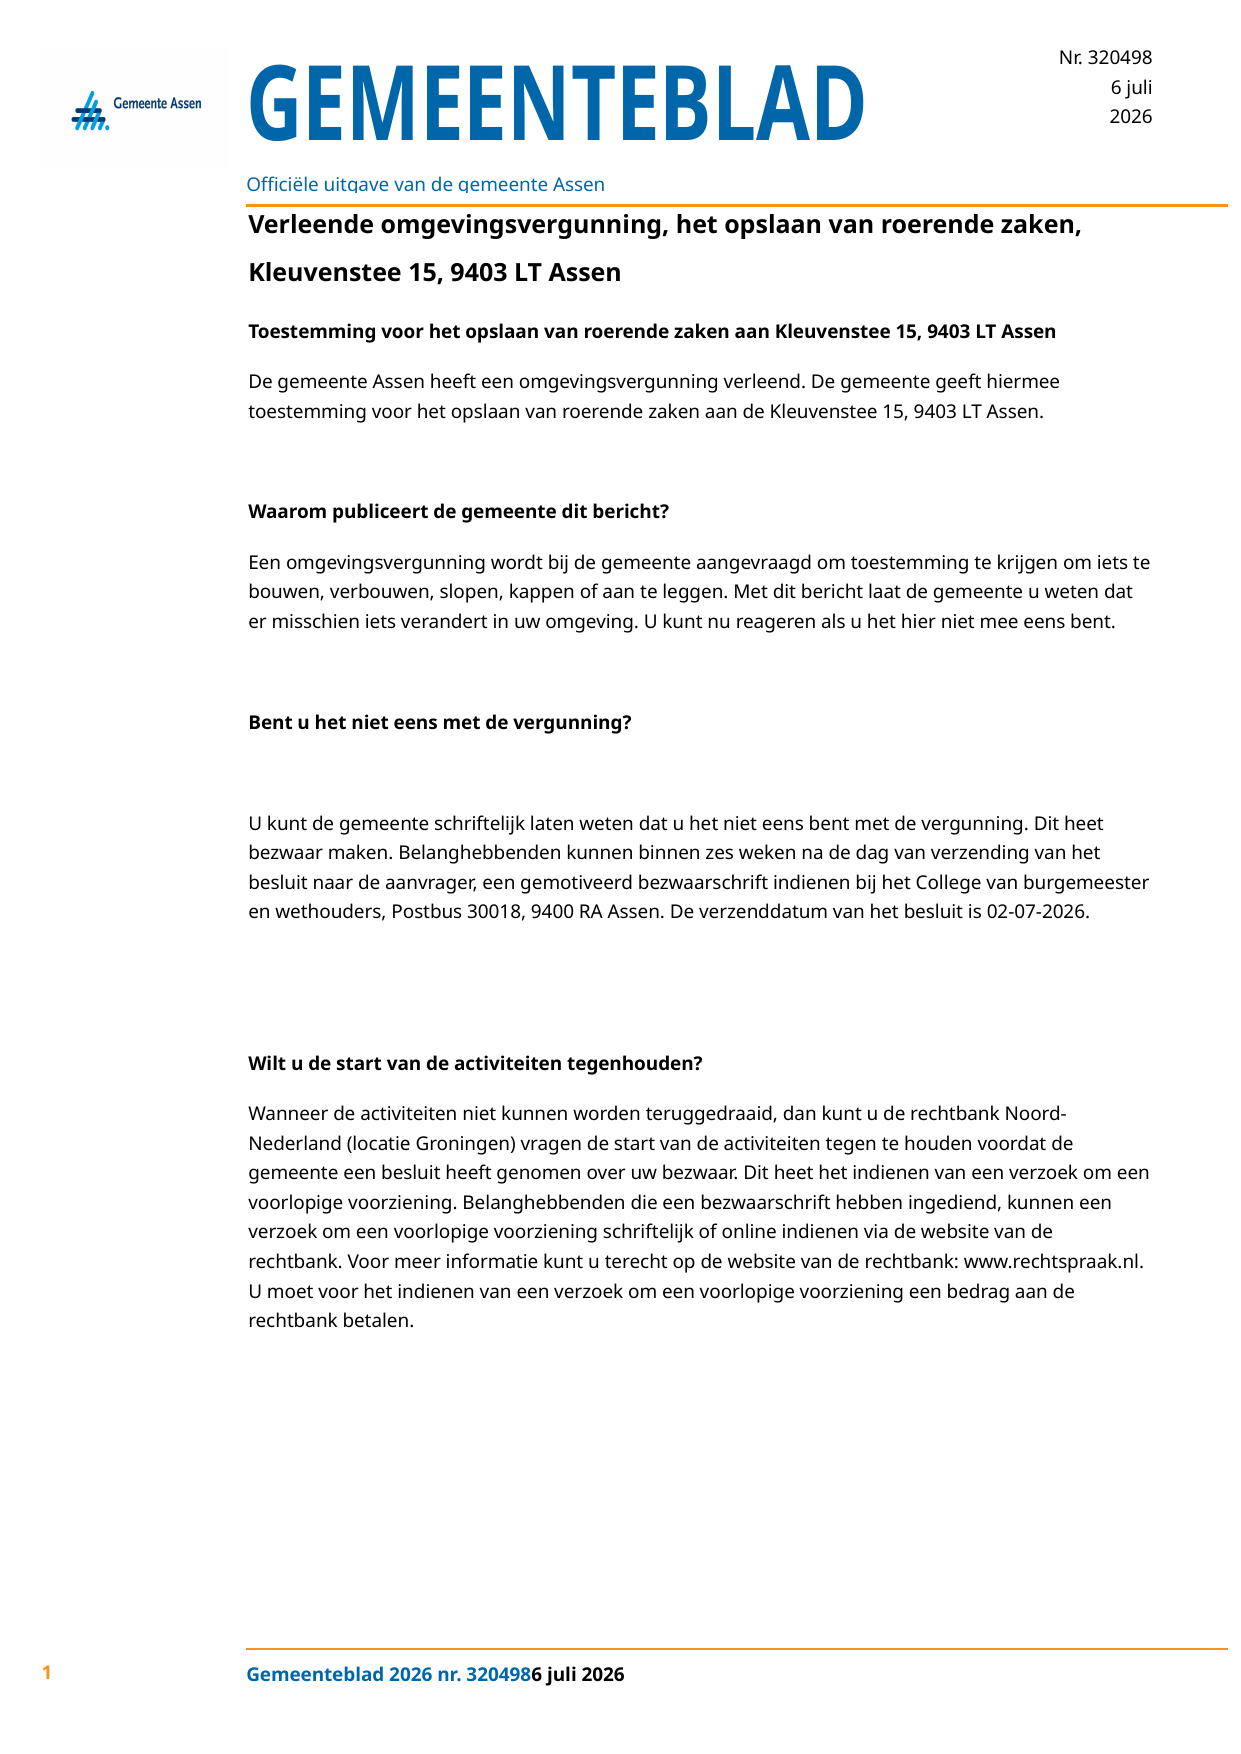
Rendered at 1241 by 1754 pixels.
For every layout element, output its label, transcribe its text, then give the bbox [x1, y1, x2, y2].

text Een omgevingsvergunning wordt bij de gemeente aangevraagd om toestemming te krijgen om iets te bouwen, verbouwen, slopen, kappen of aan te leggen. Met dit bericht laat de gemeente u weten dat er misschien iets verandert in uw omgeving. U kunt nu reageren als u het hier niet mee eens bent. [248, 549, 1152, 634]
picture [41, 47, 231, 172]
text Wilt u de start van de activiteiten tegenhouden? [248, 1050, 1152, 1076]
text De gemeente Assen heeft een omgevingsvergunning verleend. De gemeente geeft hiermee toestemming voor het opslaan van roerende zaken aan de Kleuvenstee 15, 9403 LT Assen. [248, 368, 1152, 424]
text Bent u het niet eens met de vergunning? [248, 709, 1152, 735]
text Wanneer de activiteiten niet kunnen worden teruggedraaid, dan kunt u de rechtbank Noord-Nederland (locatie Groningen) vragen de start van de activiteiten tegen te houden voordat de gemeente een besluit heeft genomen over uw bezwaar. Dit heet het indienen van een verzoek om een voorlopige voorziening. Belanghebbenden die een bezwaarschrift hebben ingediend, kunnen een verzoek om een voorlopige voorziening schriftelijk of online indienen via de website van de rechtbank. Voor meer informatie kunt u terecht op de website van de rechtbank: www.rechtspraak.nl. U moet voor het indienen van een verzoek om een voorlopige voorziening een bedrag aan de rechtbank betalen. [248, 1100, 1152, 1333]
text Verleende omgevingsvergunning, het opslaan van roerende zaken, Kleuvenstee 15, 9403 LT Assen [248, 207, 1152, 288]
text Toestemming voor het opslaan van roerende zaken aan Kleuvenstee 15, 9403 LT Assen [248, 318, 1152, 344]
text U kunt de gemeente schriftelijk laten weten dat u het niet eens bent met de vergunning. Dit heet bezwaar maken. Belanghebbenden kunnen binnen zes weken na de dag van verzending van het besluit naar de aanvrager, een gemotiveerd bezwaarschrift indienen bij het College van burgemeester en wethouders, Postbus 30018, 9400 RA Assen. De verzenddatum van het besluit is 02-07-2026. [248, 810, 1152, 924]
text Waarom publiceert de gemeente dit bericht? [248, 499, 1152, 524]
